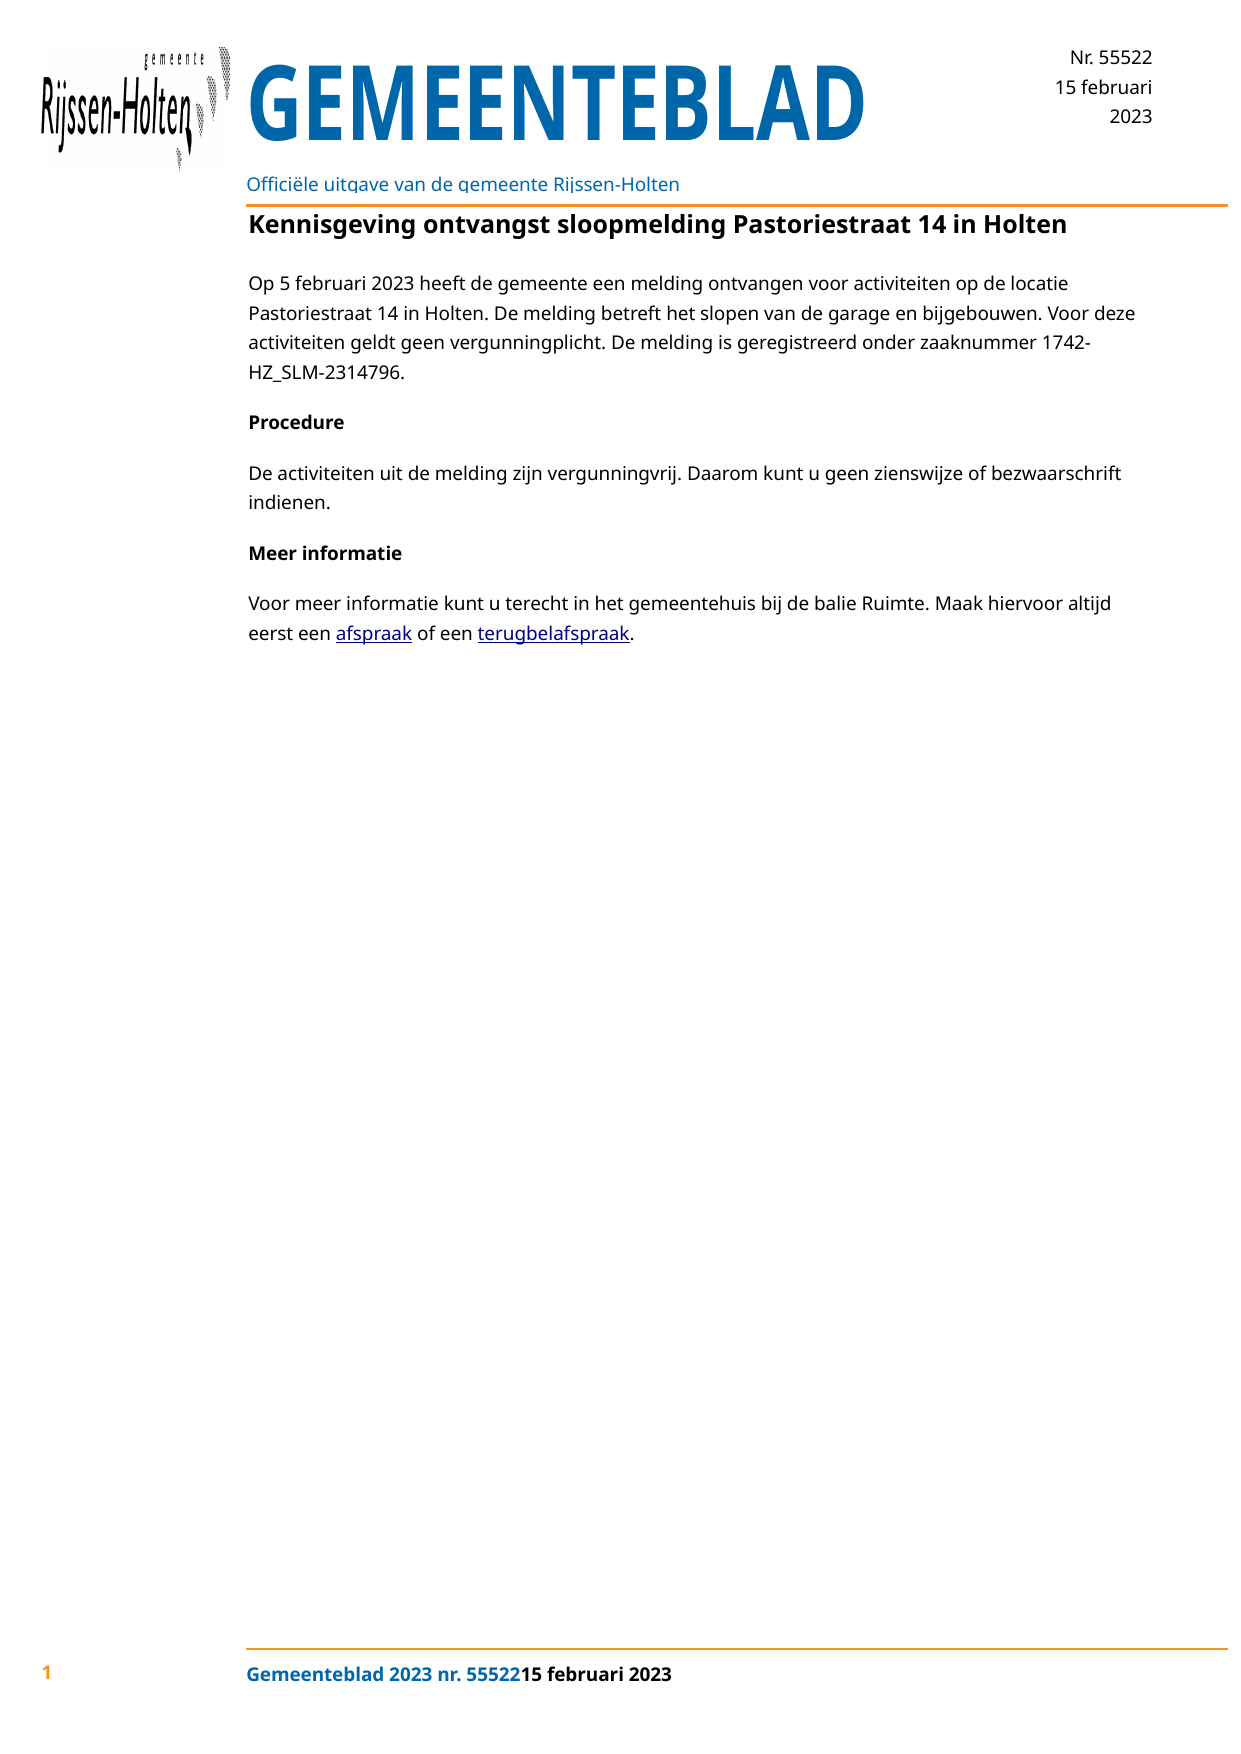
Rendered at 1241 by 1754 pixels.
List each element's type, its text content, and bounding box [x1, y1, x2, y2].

text De activiteiten uit de melding zijn vergunningvrij. Daarom kunt u geen zienswijze of bezwaarschrift indienen. [248, 460, 1152, 515]
text Voor meer informatie kunt u terecht in het gemeentehuis bij de balie Ruimte. Maak hiervoor altijd eerst een afspraak of een terugbelafspraak. [248, 590, 1152, 646]
text Meer informatie [248, 540, 1152, 566]
text Kennisgeving ontvangst sloopmelding Pastoriestraat 14 in Holten [248, 207, 1152, 241]
text Procedure [248, 409, 1152, 435]
picture [41, 47, 231, 172]
text Op 5 februari 2023 heeft de gemeente een melding ontvangen voor activiteiten op de locatie Pastoriestraat 14 in Holten. De melding betreft het slopen van de garage en bijgebouwen. Voor deze activiteiten geldt geen vergunningplicht. De melding is geregistreerd onder zaaknummer 1742-HZ_SLM-2314796. [248, 270, 1152, 385]
